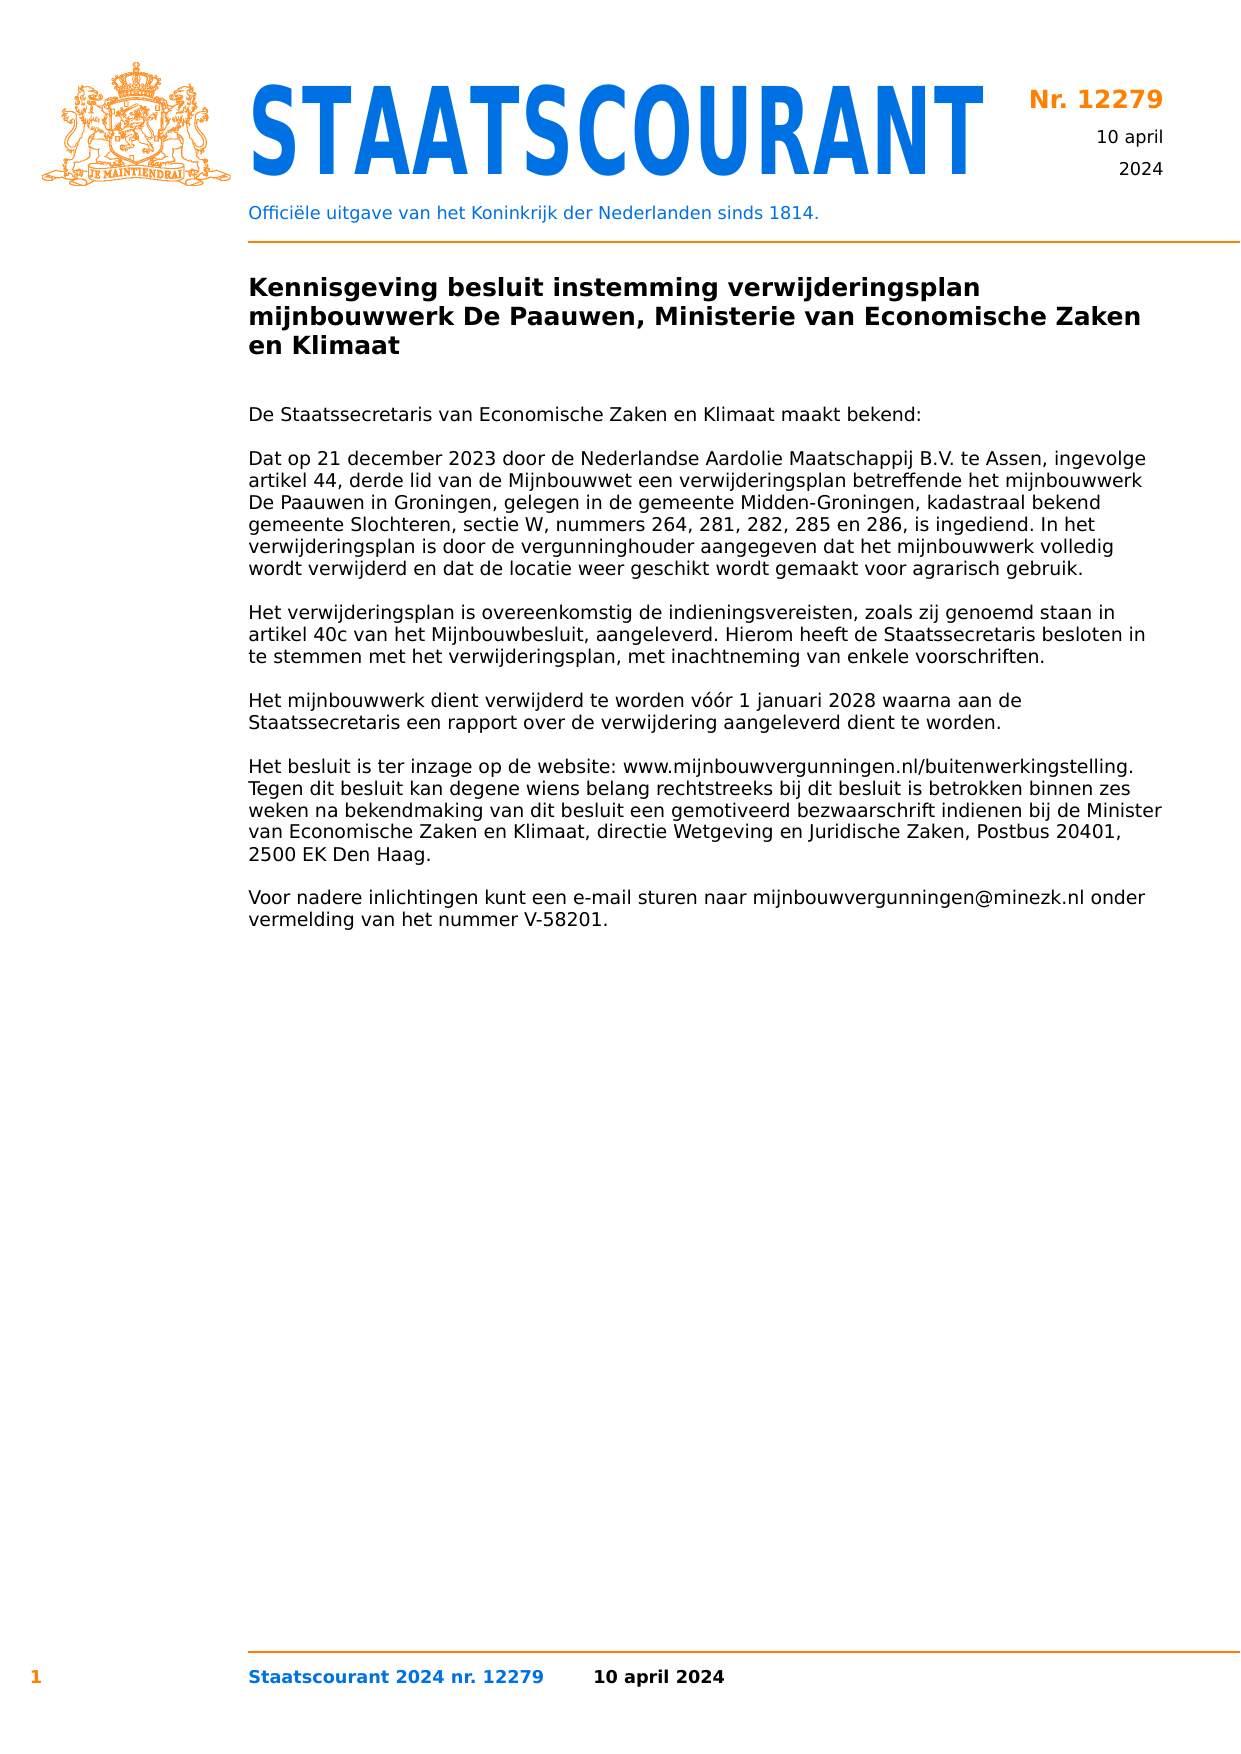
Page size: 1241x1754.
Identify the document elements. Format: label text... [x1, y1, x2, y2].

text Voor nadere inlichtingen kunt een e-mail sturen naar mijnbouwvergunningen@minezk.nl onder vermelding van het nummer V-58201. [248, 887, 1163, 931]
table_header [25, 62, 248, 241]
table_cell 10 april [998, 121, 1240, 153]
table_header STAATSCOURANT [248, 62, 998, 203]
text Dat op 21 december 2023 door de Nederlandse Aardolie Maatschappij B.V. te Assen, ingevolge artikel 44, derde lid van de Mijnbouwwet een verwijderingsplan betreffende het mijnbouwwerk De Paauwen in Groningen, gelegen in de gemeente Midden-Groningen, kadastraal bekend gemeente Slochteren, sectie W, nummers 264, 281, 282, 285 en 286, is ingediend. In het verwijderingsplan is door de vergunninghouder aangegeven dat het mijnbouwwerk volledig wordt verwijderd en dat de locatie weer geschikt wordt gemaakt voor agrarisch gebruik. [248, 448, 1163, 580]
text De Staatssecretaris van Economische Zaken en Klimaat maakt bekend: [248, 404, 1163, 426]
table_cell Officiële uitgave van het Koninkrijk der Nederlanden sinds 1814. [248, 203, 1240, 241]
picture [41, 62, 231, 186]
text Het besluit is ter inzage op de website: www.mijnbouwvergunningen.nl/buitenwerkingstelling. Tegen dit besluit kan degene wiens belang rechtstreeks bij dit besluit is betrokken binnen zes weken na bekendmaking van dit besluit een gemotiveerd bezwaarschrift indienen bij de Minister van Economische Zaken en Klimaat, directie Wetgeving en Juridische Zaken, Postbus 20401, 2500 EK Den Haag. [248, 756, 1163, 865]
table_cell 2024 [998, 153, 1240, 203]
table_header Nr. 12279 [998, 62, 1240, 121]
text Het mijnbouwwerk dient verwijderd te worden vóór 1 januari 2028 waarna aan de Staatssecretaris een rapport over de verwijdering aangeleverd dient te worden. [248, 690, 1163, 734]
text Het verwijderingsplan is overeenkomstig de indieningsvereisten, zoals zij genoemd staan in artikel 40c van het Mijnbouwbesluit, aangeleverd. Hierom heeft de Staatssecretaris besloten in te stemmen met het verwijderingsplan, met inachtneming van enkele voorschriften. [248, 602, 1163, 668]
subtitle Kennisgeving besluit instemming verwijderingsplan mijnbouwwerk De Paauwen, Ministerie van Economische Zaken en Klimaat [248, 273, 1163, 361]
